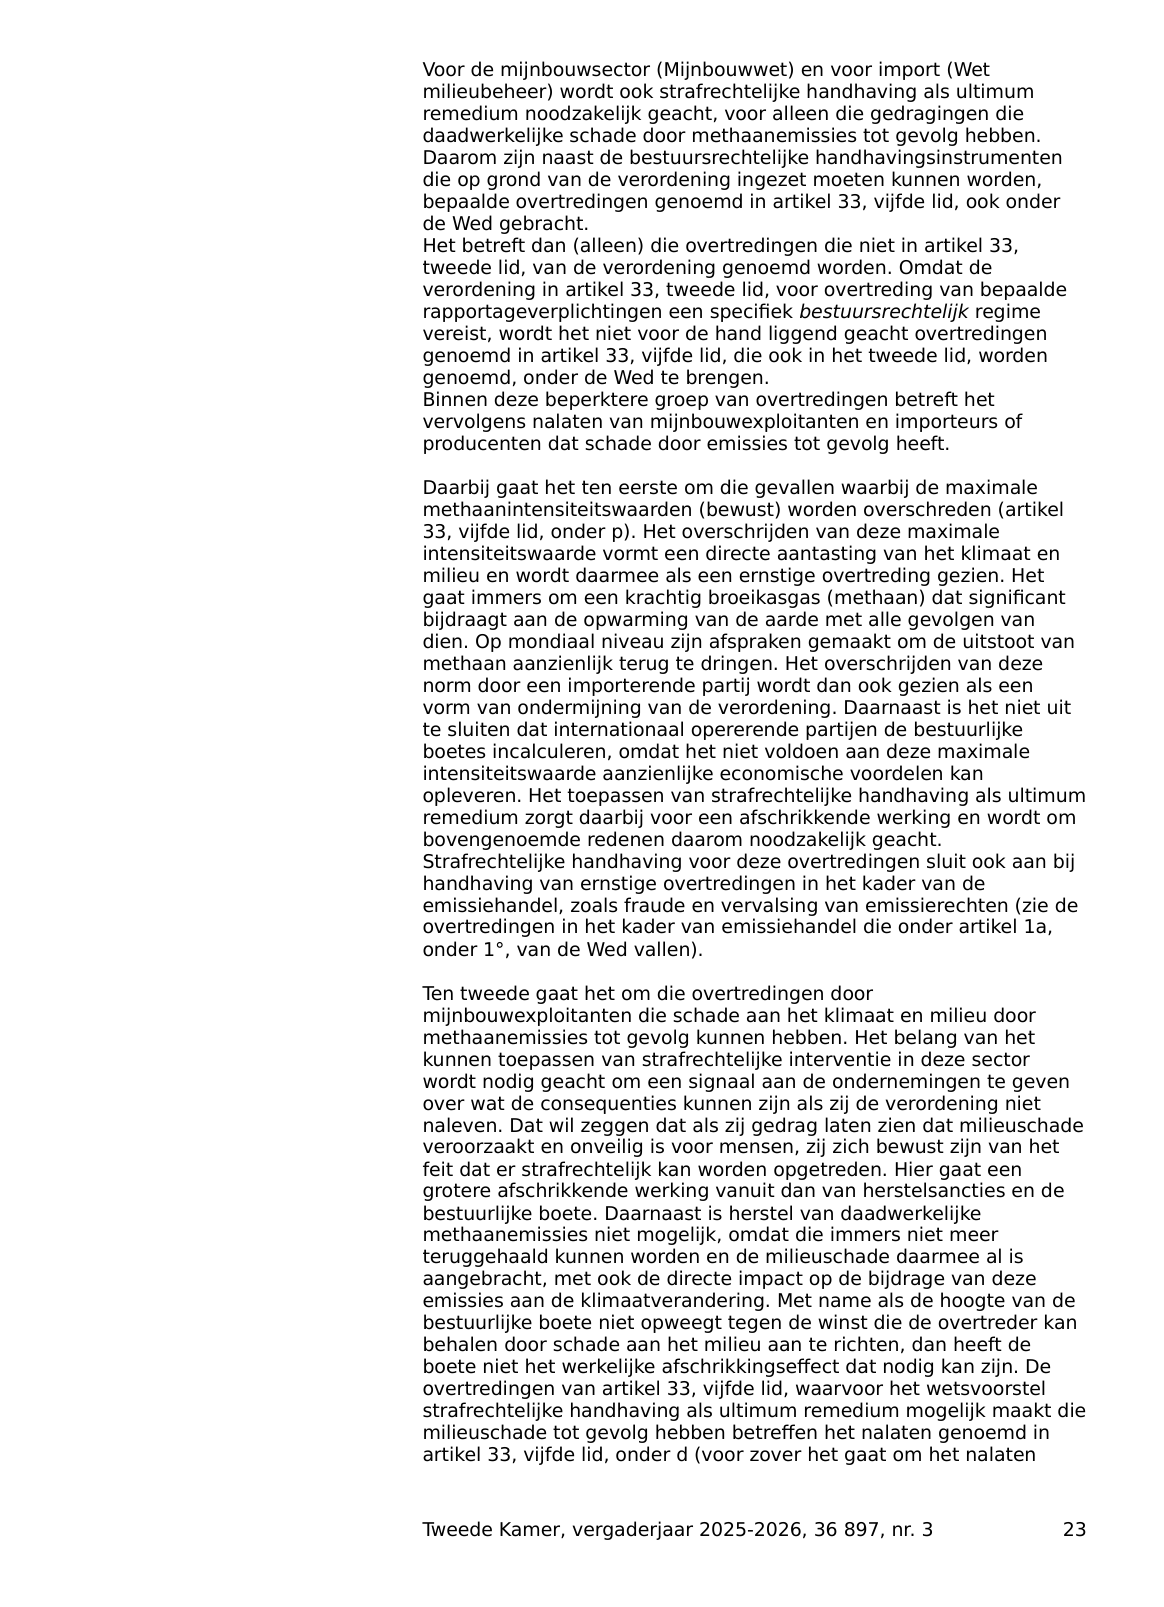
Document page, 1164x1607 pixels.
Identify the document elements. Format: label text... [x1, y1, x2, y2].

text Ten tweede gaat het om die overtredingen door mijnbouwexploitanten die schade aan het klimaat en milieu door methaanemissies tot gevolg kunnen hebben. Het belang van het kunnen toepassen van strafrechtelijke interventie in deze sector wordt nodig geacht om een signaal aan de ondernemingen te geven over wat de consequenties kunnen zijn als zij de verordening niet naleven. Dat wil zeggen dat als zij gedrag laten zien dat milieuschade veroorzaakt en onveilig is voor mensen, zij zich bewust zijn van het feit dat er strafrechtelijk kan worden opgetreden. Hier gaat een grotere afschrikkende werking vanuit dan van herstelsancties en de bestuurlijke boete. Daarnaast is herstel van daadwerkelijke methaanemissies niet mogelijk, omdat die immers niet meer teruggehaald kunnen worden en de milieuschade daarmee al is aangebracht, met ook de directe impact op de bijdrage van deze emissies aan de klimaatverandering. Met name als de hoogte van de bestuurlijke boete niet opweegt tegen de winst die de overtreder kan behalen door schade aan het milieu aan te richten, dan heeft de boete niet het werkelijke afschrikkingseffect dat nodig kan zijn. De overtredingen van artikel 33, vijfde lid, waarvoor het wetsvoorstel strafrechtelijke handhaving als ultimum remedium mogelijk maakt die milieuschade tot gevolg hebben betreffen het nalaten genoemd in artikel 33, vijfde lid, onder d (voor zover het gaat om het nalaten [422, 983, 1087, 1466]
text Daarbij gaat het ten eerste om die gevallen waarbij de maximale methaanintensiteitswaarden (bewust) worden overschreden (artikel 33, vijfde lid, onder p). Het overschrijden van deze maximale intensiteitswaarde vormt een directe aantasting van het klimaat en milieu en wordt daarmee als een ernstige overtreding gezien. Het gaat immers om een krachtig broeikasgas (methaan) dat significant bijdraagt aan de opwarming van de aarde met alle gevolgen van dien. Op mondiaal niveau zijn afspraken gemaakt om de uitstoot van methaan aanzienlijk terug te dringen. Het overschrijden van deze norm door een importerende partij wordt dan ook gezien als een vorm van ondermijning van de verordening. Daarnaast is het niet uit te sluiten dat internationaal opererende partijen de bestuurlijke boetes incalculeren, omdat het niet voldoen aan deze maximale intensiteitswaarde aanzienlijke economische voordelen kan opleveren. Het toepassen van strafrechtelijke handhaving als ultimum remedium zorgt daarbij voor een afschrikkende werking en wordt om bovengenoemde redenen daarom noodzakelijk geacht. Strafrechtelijke handhaving voor deze overtredingen sluit ook aan bij handhaving van ernstige overtredingen in het kader van de emissiehandel, zoals fraude en vervalsing van emissierechten (zie de overtredingen in het kader van emissiehandel die onder artikel 1a, onder 1°, van de Wed vallen). [422, 477, 1087, 960]
text Binnen deze beperktere groep van overtredingen betreft het vervolgens nalaten van mijnbouwexploitanten en importeurs of producenten dat schade door emissies tot gevolg heeft. [422, 389, 1087, 455]
text Voor de mijnbouwsector (Mijnbouwwet) en voor import (Wet milieubeheer) wordt ook strafrechtelijke handhaving als ultimum remedium noodzakelijk geacht, voor alleen die gedragingen die daadwerkelijke schade door methaanemissies tot gevolg hebben. Daarom zijn naast de bestuursrechtelijke handhavingsinstrumenten die op grond van de verordening ingezet moeten kunnen worden, bepaalde overtredingen genoemd in artikel 33, vijfde lid, ook onder de Wed gebracht. [422, 59, 1087, 235]
text Het betreft dan (alleen) die overtredingen die niet in artikel 33, tweede lid, van de verordening genoemd worden. Omdat de verordening in artikel 33, tweede lid, voor overtreding van bepaalde rapportageverplichtingen een specifiek bestuursrechtelijk regime vereist, wordt het niet voor de hand liggend geacht overtredingen genoemd in artikel 33, vijfde lid, die ook in het tweede lid, worden genoemd, onder de Wed te brengen. [422, 235, 1087, 389]
